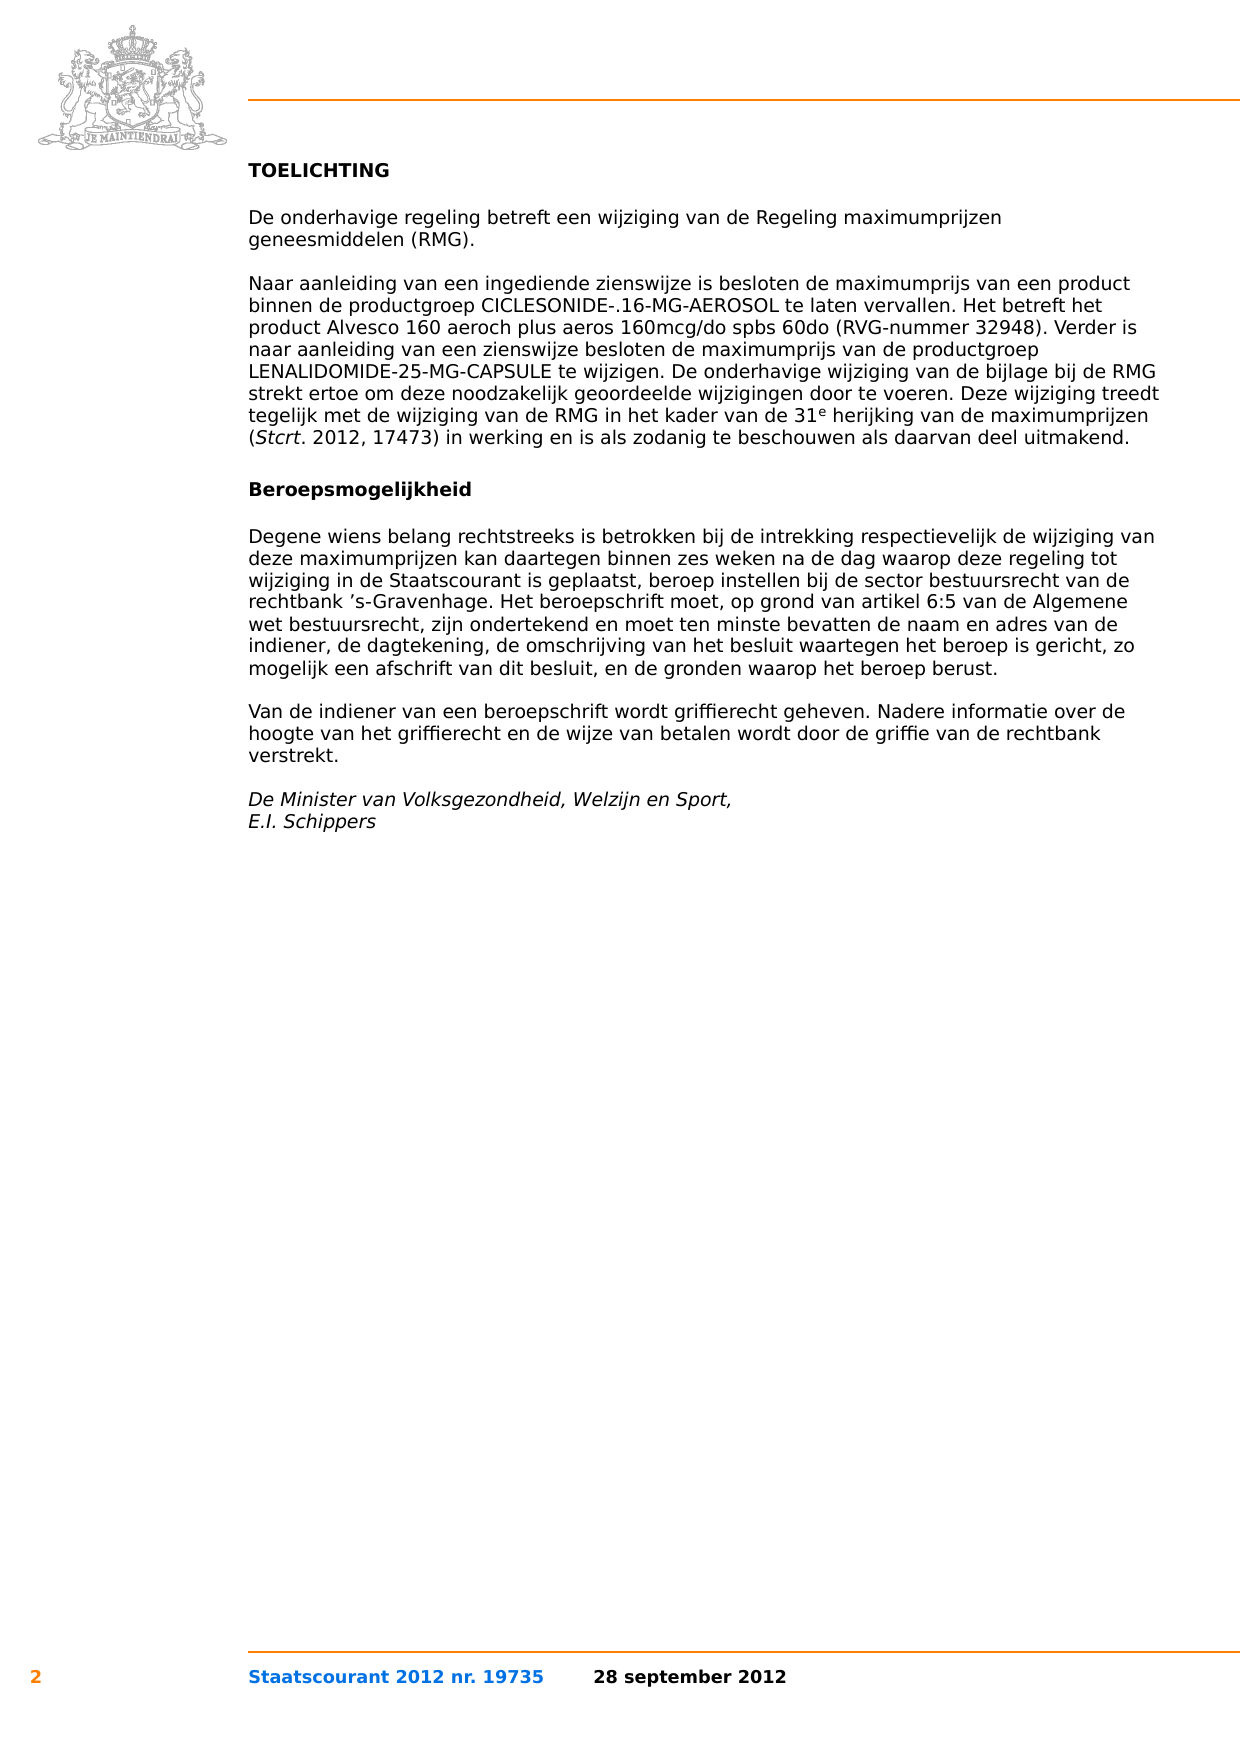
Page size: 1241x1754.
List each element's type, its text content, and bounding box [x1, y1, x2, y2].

picture [38, 25, 227, 150]
text Naar aanleiding van een ingediende zienswijze is besloten de maximumprijs van een product binnen de productgroep CICLESONIDE-.16-MG-AEROSOL te laten vervallen. Het betreft het product Alvesco 160 aeroch plus aeros 160mcg/do spbs 60do (RVG-nummer 32948). Verder is naar aanleiding van een zienswijze besloten de maximumprijs van de productgroep LENALIDOMIDE-25-MG-CAPSULE te wijzigen. De onderhavige wijziging van de bijlage bij de RMG strekt ertoe om deze noodzakelijk geoordeelde wijzigingen door te voeren. Deze wijziging treedt tegelijk met de wijziging van de RMG in het kader van de 31e herijking van de maximumprijzen (Stcrt. 2012, 17473) in werking en is als zodanig te beschouwen als daarvan deel uitmakend. [248, 273, 1163, 448]
text De onderhavige regeling betreft een wijziging van de Regeling maximumprijzen geneesmiddelen (RMG). [248, 207, 1163, 251]
text Van de indiener van een beroepschrift wordt griffierecht geheven. Nadere informatie over de hoogte van het griffierecht en de wijze van betalen wordt door de griffie van de rechtbank verstrekt. [248, 701, 1163, 767]
text De Minister van Volksgezondheid, Welzijn en Sport, E.I. Schippers [248, 789, 1163, 833]
text Degene wiens belang rechtstreeks is betrokken bij de intrekking respectievelijk de wijziging van deze maximumprijzen kan daartegen binnen zes weken na de dag waarop deze regeling tot wijziging in de Staatscourant is geplaatst, beroep instellen bij de sector bestuursrecht van de rechtbank ’s-Gravenhage. Het beroepschrift moet, op grond van artikel 6:5 van de Algemene wet bestuursrecht, zijn ondertekend en moet ten minste bevatten de naam en adres van de indiener, de dagtekening, de omschrijving van het besluit waartegen het beroep is gericht, zo mogelijk een afschrift van dit besluit, en de gronden waarop het beroep berust. [248, 526, 1163, 679]
subtitle TOELICHTING [248, 160, 1163, 182]
subtitle Beroepsmogelijkheid [248, 478, 1163, 501]
